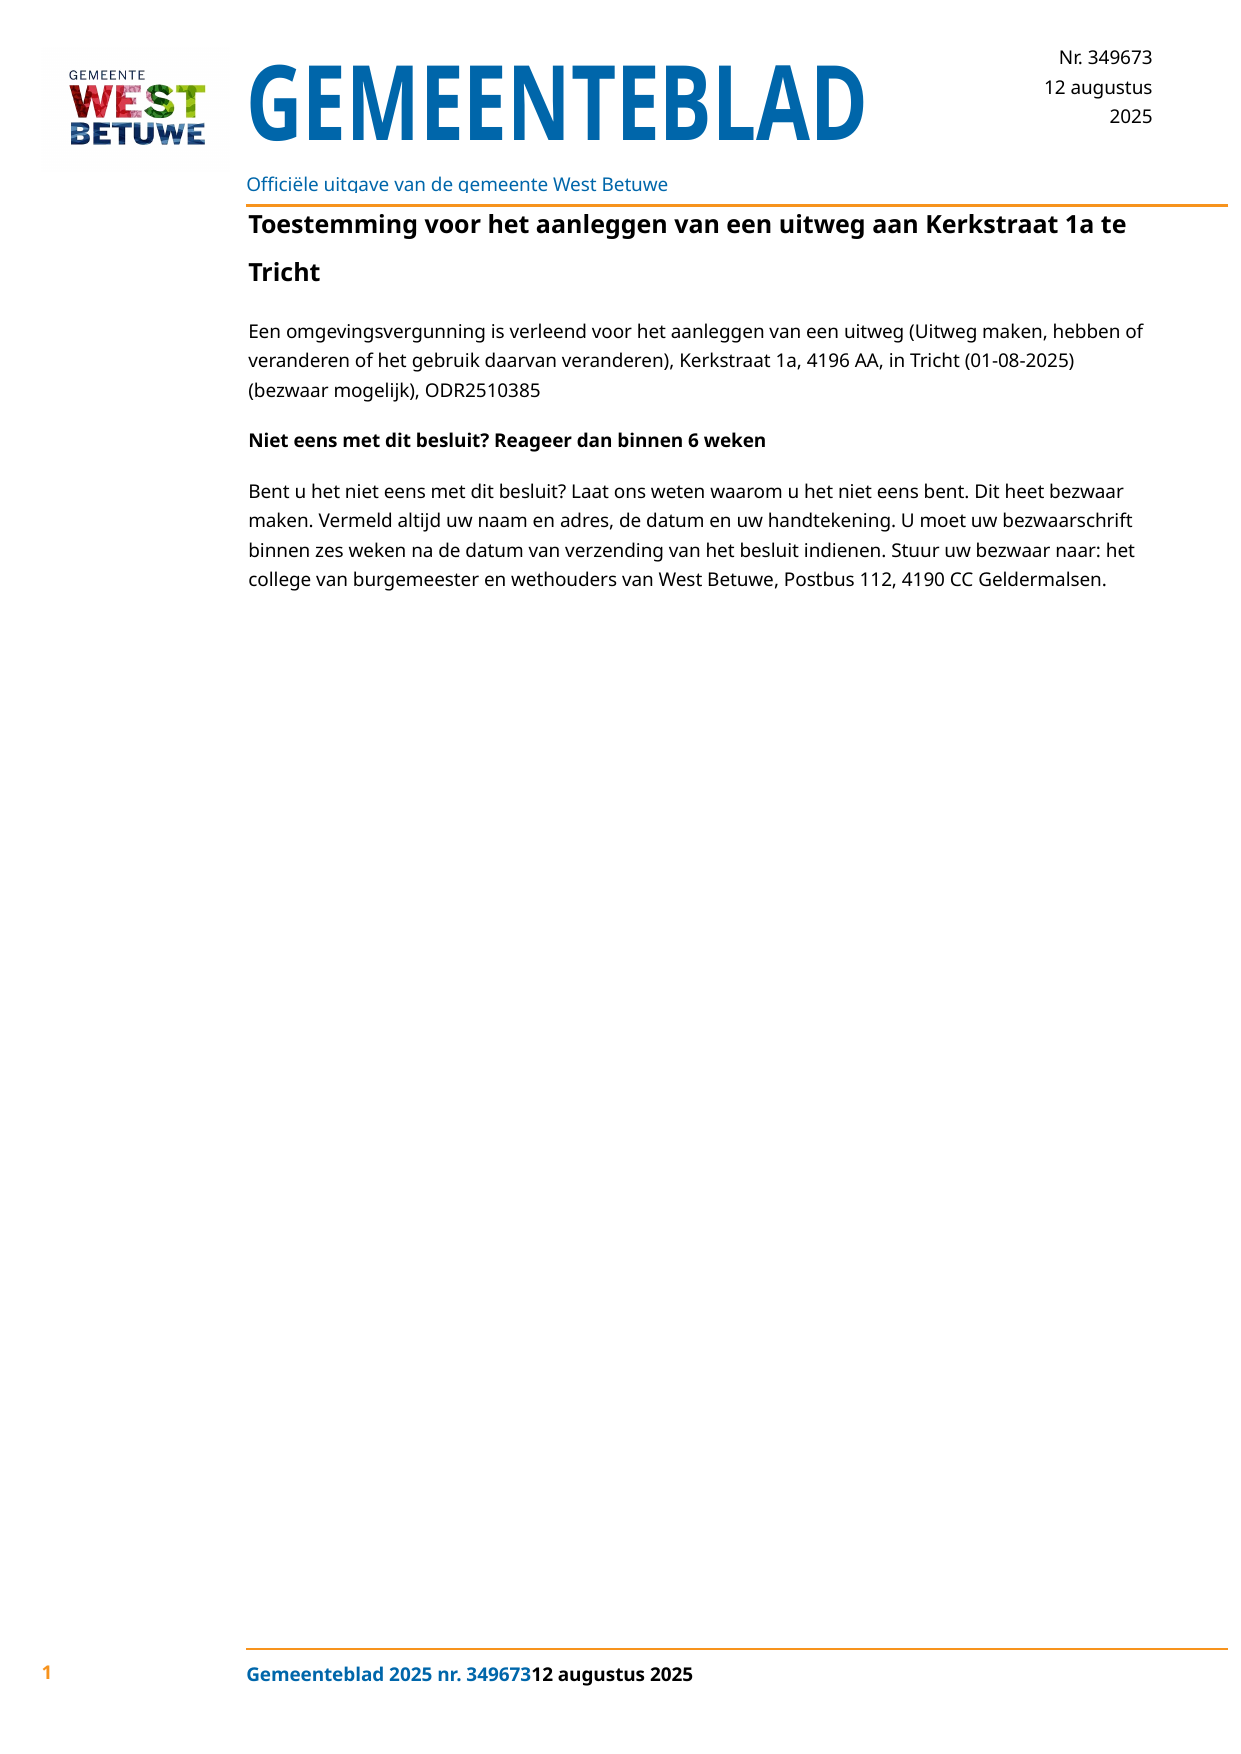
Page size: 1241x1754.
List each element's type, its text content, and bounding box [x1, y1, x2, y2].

text Een omgevingsvergunning is verleend voor het aanleggen van een uitweg (Uitweg maken, hebben of veranderen of het gebruik daarvan veranderen), Kerkstraat 1a, 4196 AA, in Tricht (01-08-2025) (bezwaar mogelijk), ODR2510385 [248, 318, 1152, 403]
picture [41, 47, 231, 172]
text Toestemming voor het aanleggen van een uitweg aan Kerkstraat 1a te Tricht [248, 207, 1152, 288]
text Bent u het niet eens met dit besluit? Laat ons weten waarom u het niet eens bent. Dit heet bezwaar maken. Vermeld altijd uw naam en adres, de datum en uw handtekening. U moet uw bezwaarschrift binnen zes weken na de datum van verzending van het besluit indienen. Stuur uw bezwaar naar: het college van burgemeester en wethouders van West Betuwe, Postbus 112, 4190 CC Geldermalsen. [248, 478, 1152, 592]
text Niet eens met dit besluit? Reageer dan binnen 6 weken [248, 427, 1152, 453]
